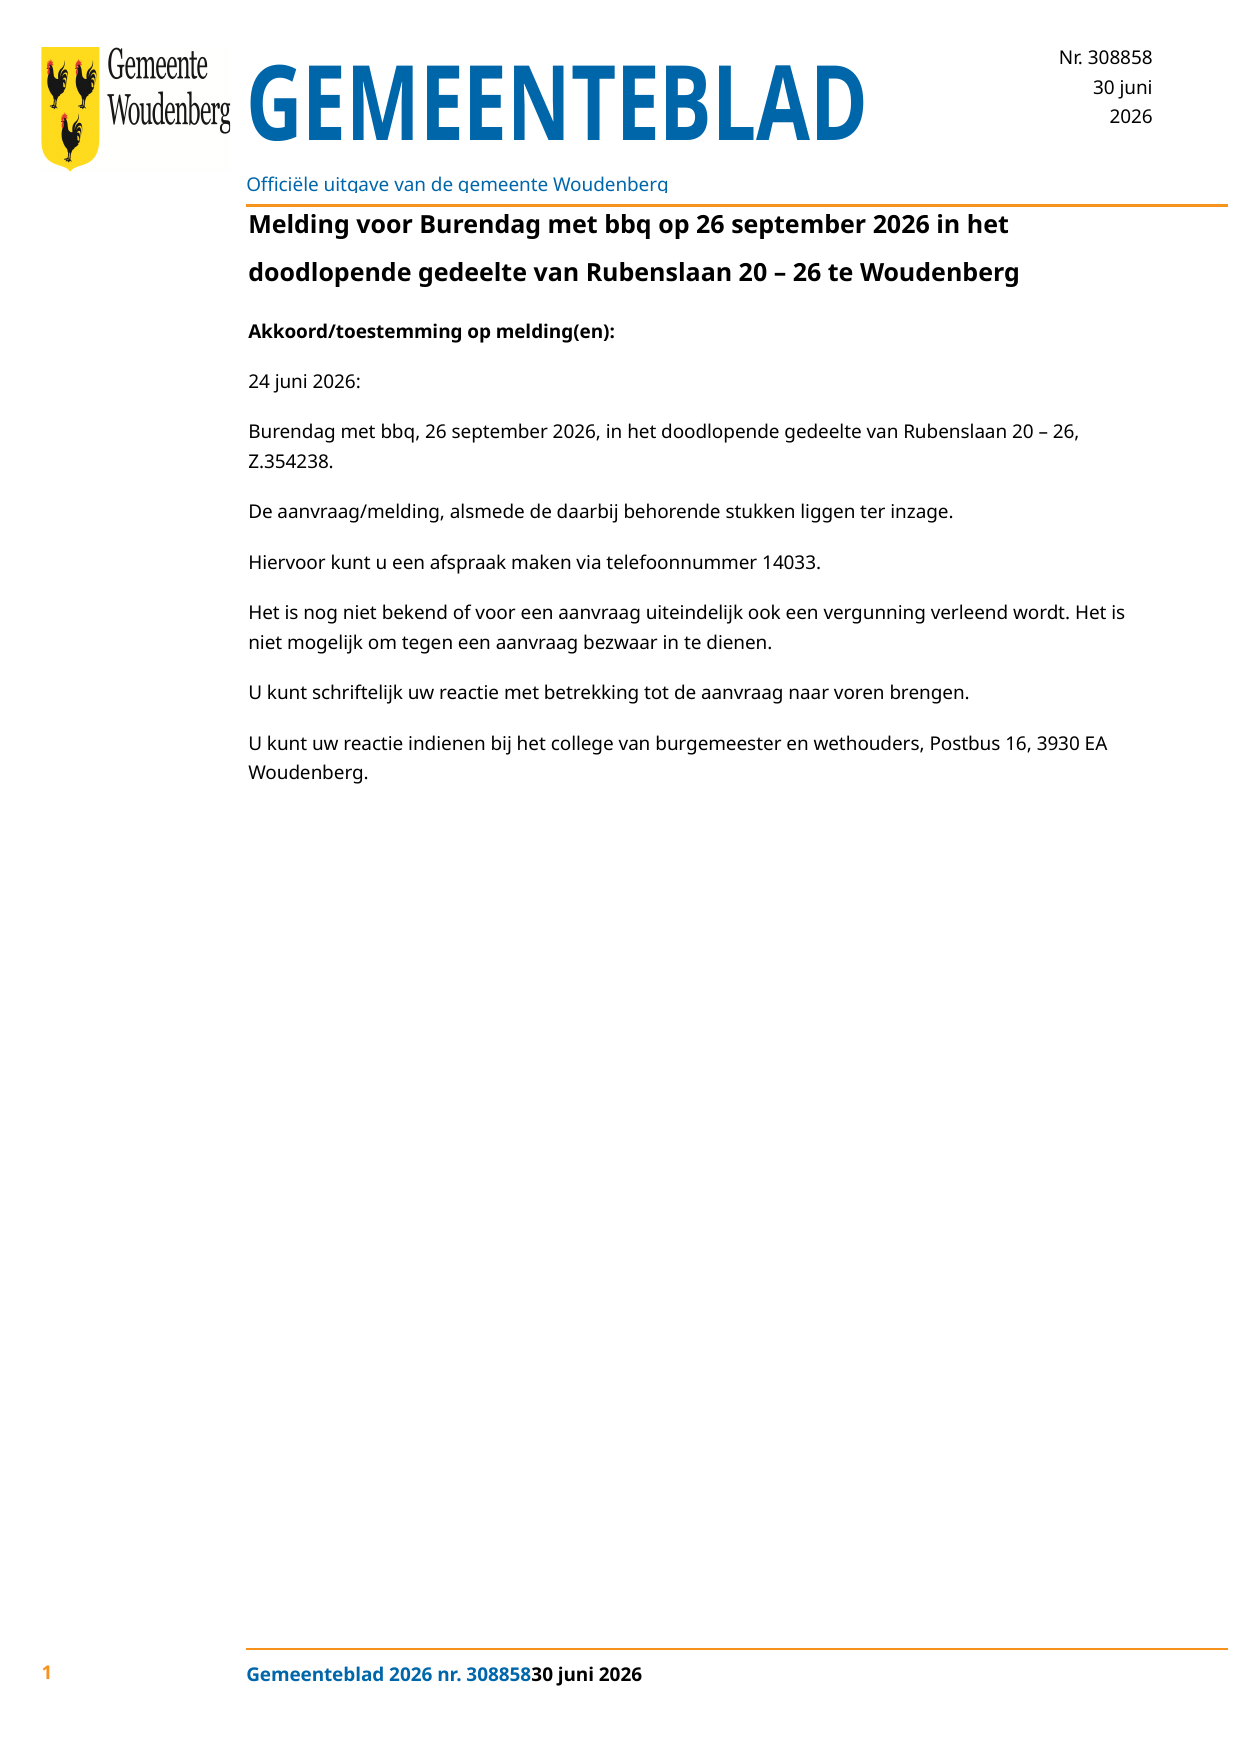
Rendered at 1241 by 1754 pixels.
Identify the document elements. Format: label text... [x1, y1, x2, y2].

text Het is nog niet bekend of voor een aanvraag uiteindelijk ook een vergunning verleend wordt. Het is niet mogelijk om tegen een aanvraag bezwaar in te dienen. [248, 599, 1152, 655]
text U kunt schriftelijk uw reactie met betrekking tot de aanvraag naar voren brengen. [248, 679, 1152, 705]
text Burendag met bbq, 26 september 2026, in het doodlopende gedeelte van Rubenslaan 20 – 26, Z.354238. [248, 419, 1152, 474]
text U kunt uw reactie indienen bij het college van burgemeester en wethouders, Postbus 16, 3930 EA Woudenberg. [248, 730, 1152, 785]
picture [41, 47, 231, 172]
text Melding voor Burendag met bbq op 26 september 2026 in het doodlopende gedeelte van Rubenslaan 20 – 26 te Woudenberg [248, 207, 1152, 288]
text Akkoord/toestemming op melding(en): [248, 318, 1152, 344]
text Hiervoor kunt u een afspraak maken via telefoonnummer 14033. [248, 549, 1152, 575]
text De aanvraag/melding, alsmede de daarbij behorende stukken liggen ter inzage. [248, 499, 1152, 524]
text 24 juni 2026: [248, 368, 1152, 394]
